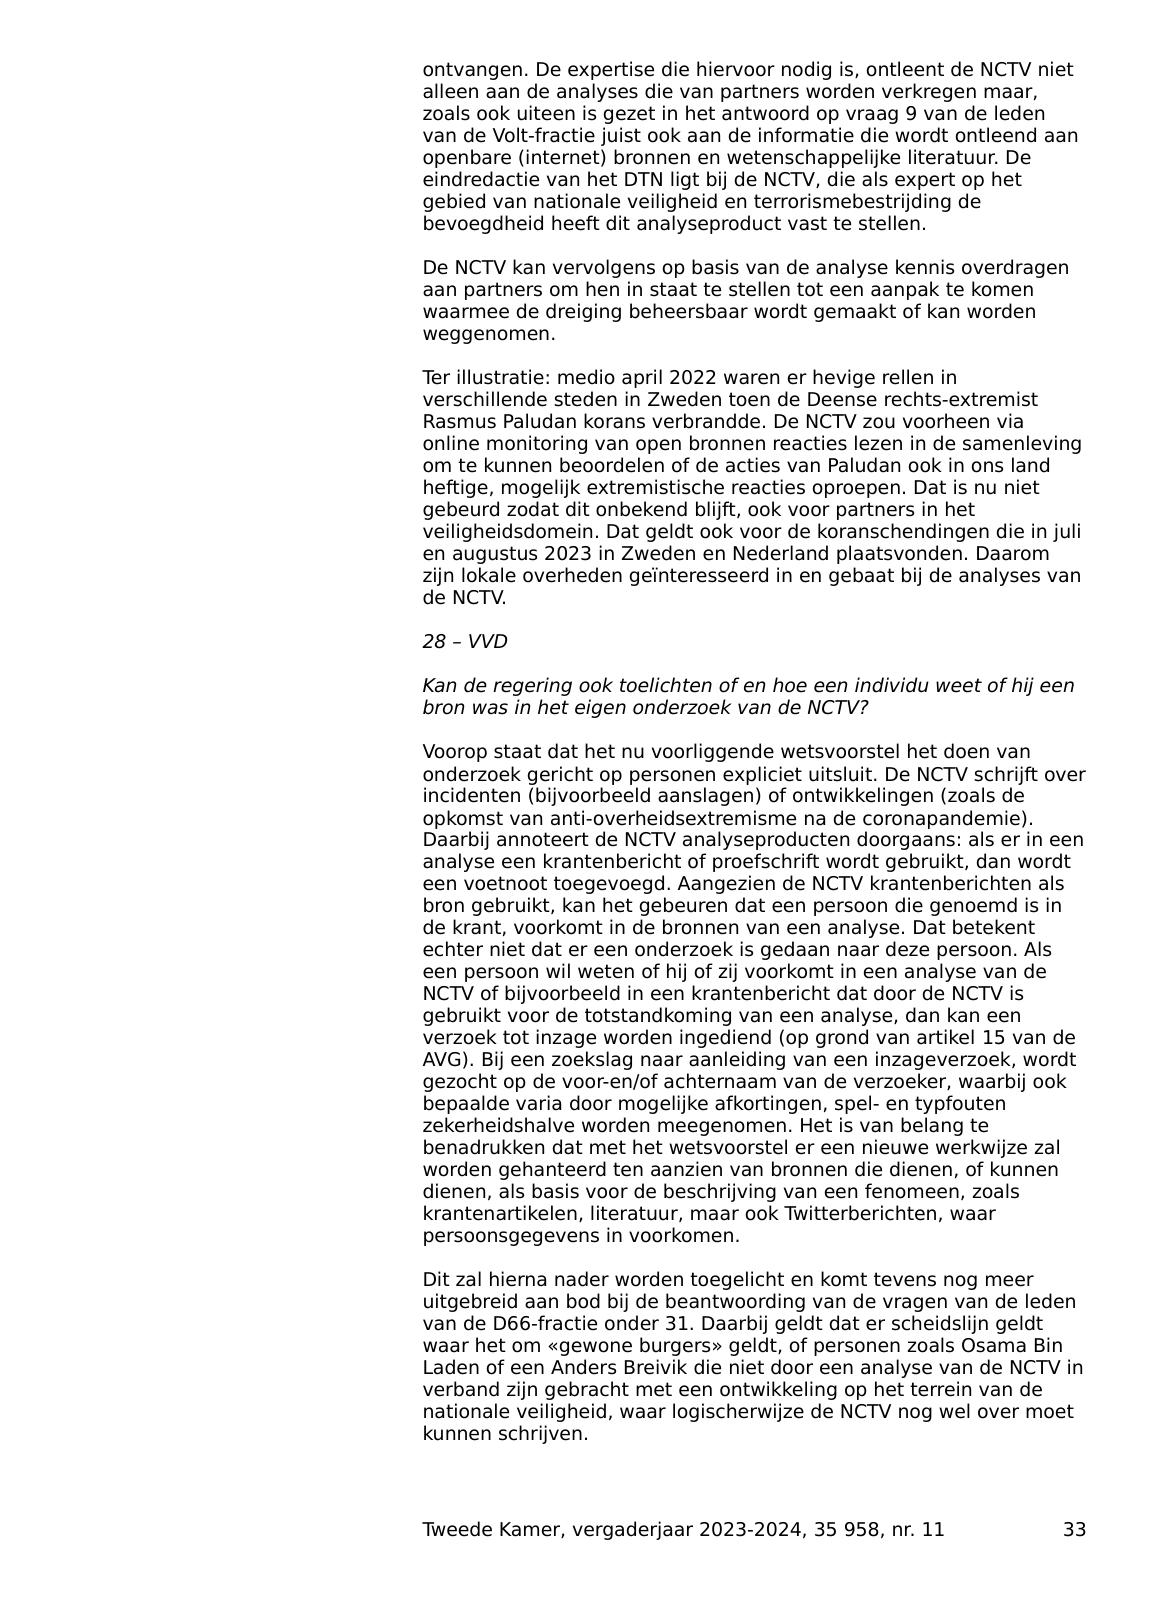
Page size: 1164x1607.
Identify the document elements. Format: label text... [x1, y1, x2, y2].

subtitle 28 – VVD [422, 631, 1087, 653]
text ontvangen. De expertise die hiervoor nodig is, ontleent de NCTV niet alleen aan de analyses die van partners worden verkregen maar, zoals ook uiteen is gezet in het antwoord op vraag 9 van de leden van de Volt-fractie juist ook aan de informatie die wordt ontleend aan openbare (internet) bronnen en wetenschappelijke literatuur. De eindredactie van het DTN ligt bij de NCTV, die als expert op het gebied van nationale veiligheid en terrorismebestrijding de bevoegdheid heeft dit analyseproduct vast te stellen. [422, 59, 1087, 235]
text Dit zal hierna nader worden toegelicht en komt tevens nog meer uitgebreid aan bod bij de beantwoording van de vragen van de leden van de D66-fractie onder 31. Daarbij geldt dat er scheidslijn geldt waar het om «gewone burgers» geldt, of personen zoals Osama Bin Laden of een Anders Breivik die niet door een analyse van de NCTV in verband zijn gebracht met een ontwikkeling op het terrein van de nationale veiligheid, waar logischerwijze de NCTV nog wel over moet kunnen schrijven. [422, 1269, 1087, 1445]
text Voorop staat dat het nu voorliggende wetsvoorstel het doen van onderzoek gericht op personen expliciet uitsluit. De NCTV schrijft over incidenten (bijvoorbeeld aanslagen) of ontwikkelingen (zoals de opkomst van anti-overheidsextremisme na de coronapandemie). Daarbij annoteert de NCTV analyseproducten doorgaans: als er in een analyse een krantenbericht of proefschrift wordt gebruikt, dan wordt een voetnoot toegevoegd. Aangezien de NCTV krantenberichten als bron gebruikt, kan het gebeuren dat een persoon die genoemd is in de krant, voorkomt in de bronnen van een analyse. Dat betekent echter niet dat er een onderzoek is gedaan naar deze persoon. Als een persoon wil weten of hij of zij voorkomt in een analyse van de NCTV of bijvoorbeeld in een krantenbericht dat door de NCTV is gebruikt voor de totstandkoming van een analyse, dan kan een verzoek tot inzage worden ingediend (op grond van artikel 15 van de AVG). Bij een zoekslag naar aanleiding van een inzageverzoek, wordt gezocht op de voor-en/of achternaam van de verzoeker, waarbij ook bepaalde varia door mogelijke afkortingen, spel- en typfouten zekerheidshalve worden meegenomen. Het is van belang te benadrukken dat met het wetsvoorstel er een nieuwe werkwijze zal worden gehanteerd ten aanzien van bronnen die dienen, of kunnen dienen, als basis voor de beschrijving van een fenomeen, zoals krantenartikelen, literatuur, maar ook Twitterberichten, waar persoonsgegevens in voorkomen. [422, 741, 1087, 1247]
text Kan de regering ook toelichten of en hoe een individu weet of hij een bron was in het eigen onderzoek van de NCTV? [422, 675, 1087, 719]
text De NCTV kan vervolgens op basis van de analyse kennis overdragen aan partners om hen in staat te stellen tot een aanpak te komen waarmee de dreiging beheersbaar wordt gemaakt of kan worden weggenomen. [422, 257, 1087, 345]
text Ter illustratie: medio april 2022 waren er hevige rellen in verschillende steden in Zweden toen de Deense rechts-extremist Rasmus Paludan korans verbrandde. De NCTV zou voorheen via online monitoring van open bronnen reacties lezen in de samenleving om te kunnen beoordelen of de acties van Paludan ook in ons land heftige, mogelijk extremistische reacties oproepen. Dat is nu niet gebeurd zodat dit onbekend blijft, ook voor partners in het veiligheidsdomein. Dat geldt ook voor de koranschendingen die in juli en augustus 2023 in Zweden en Nederland plaatsvonden. Daarom zijn lokale overheden geïnteresseerd in en gebaat bij de analyses van de NCTV. [422, 367, 1087, 609]
